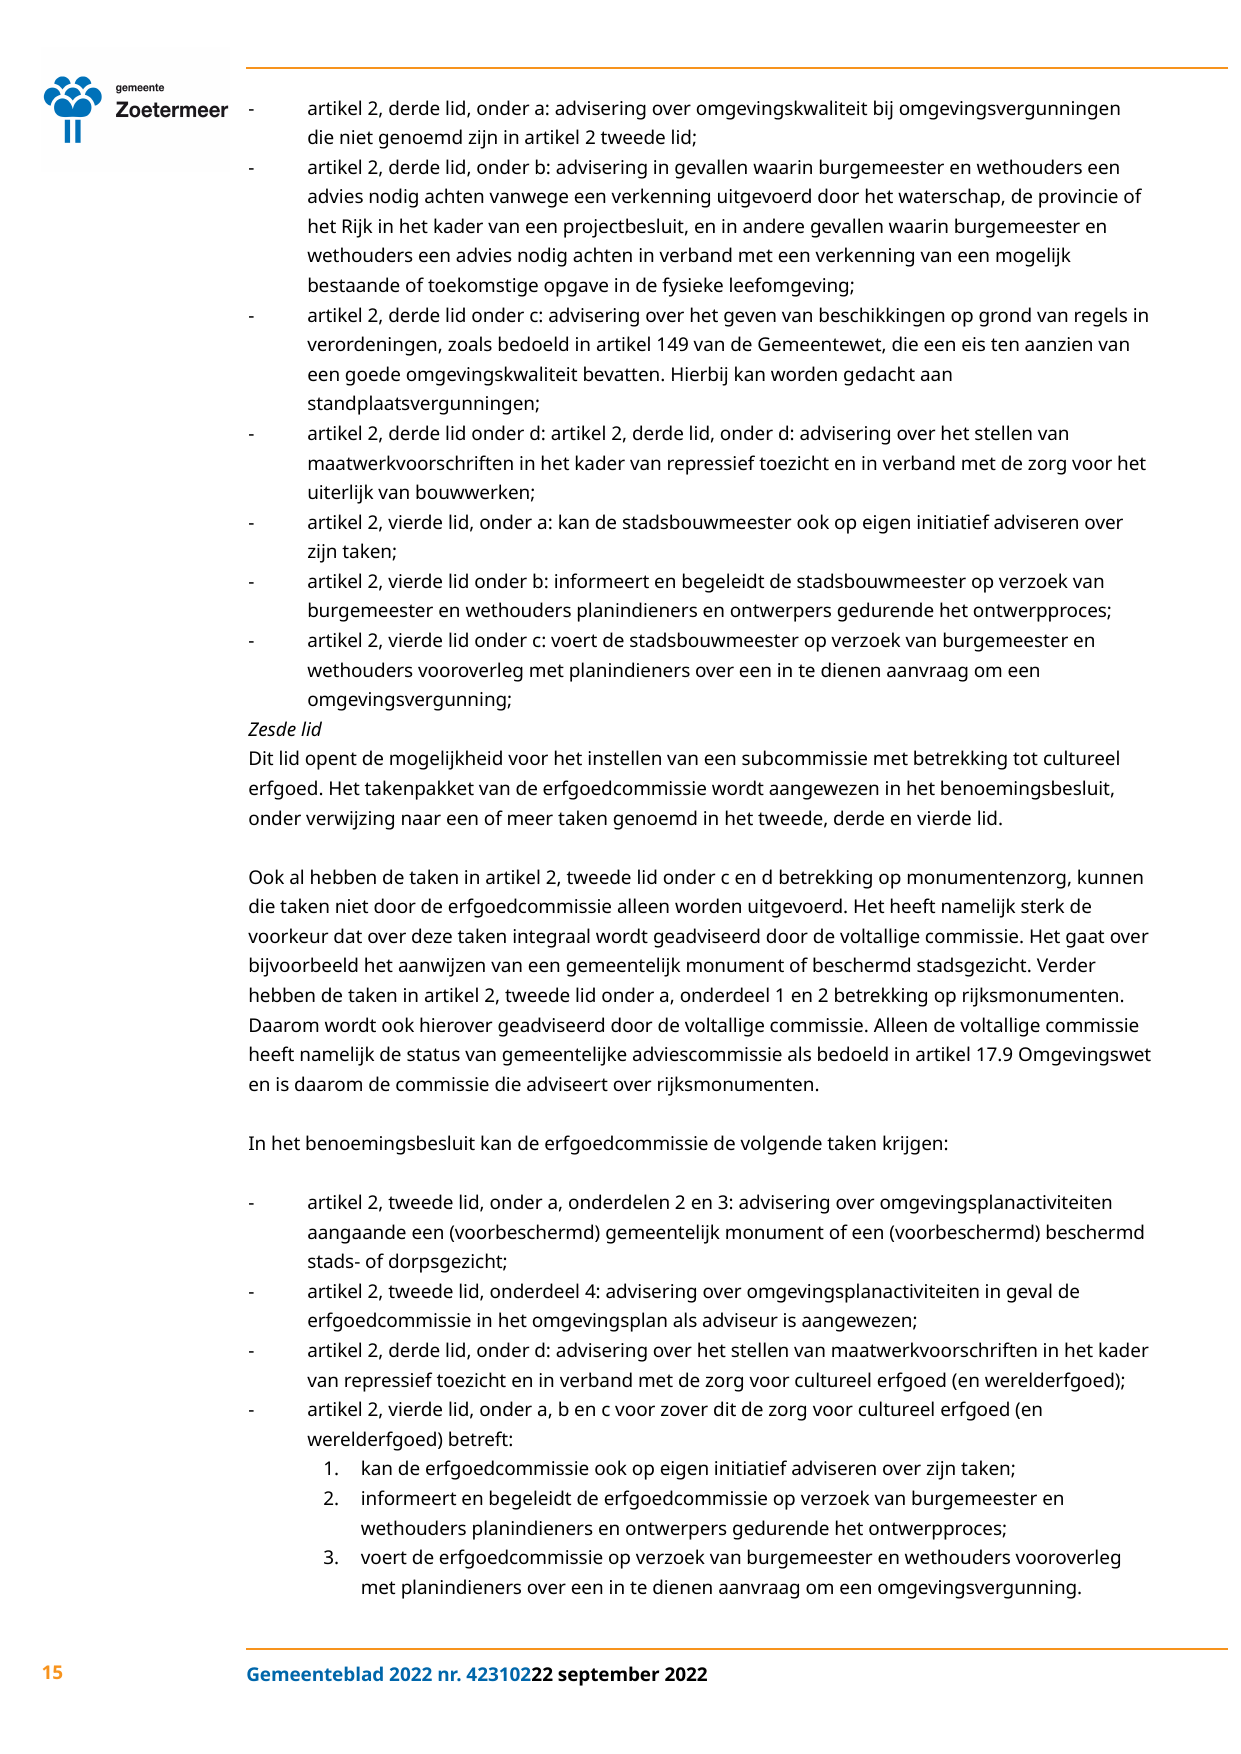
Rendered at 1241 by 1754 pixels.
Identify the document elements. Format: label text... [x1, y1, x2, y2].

list artikel 2, vierde lid onder c: voert de stadsbouwmeester op verzoek van burgemeester en wethouders vooroverleg met planindieners over een in te dienen aanvraag om een omgevingsvergunning; [248, 627, 1152, 712]
text Ook al hebben de taken in artikel 2, tweede lid onder c en d betrekking op monumentenzorg, kunnen die taken niet door de erfgoedcommissie alleen worden uitgevoerd. Het heeft namelijk sterk de voorkeur dat over deze taken integraal wordt geadviseerd door de voltallige commissie. Het gaat over bijvoorbeeld het aanwijzen van een gemeentelijk monument of beschermd stadsgezicht. Verder hebben de taken in artikel 2, tweede lid onder a, onderdeel 1 en 2 betrekking op rijksmonumenten. Daarom wordt ook hierover geadviseerd door de voltallige commissie. Alleen de voltallige commissie heeft namelijk de status van gemeentelijke adviescommissie als bedoeld in artikel 17.9 Omgevingswet en is daarom de commissie die adviseert over rijksmonumenten. [248, 864, 1152, 1097]
text Zesde lid [248, 716, 1152, 742]
text In het benoemingsbesluit kan de erfgoedcommissie de volgende taken krijgen: [248, 1130, 1152, 1156]
text Dit lid opent de mogelijkheid voor het instellen van een subcommissie met betrekking tot cultureel erfgoed. Het takenpakket van de erfgoedcommissie wordt aangewezen in het benoemingsbesluit, onder verwijzing naar een of meer taken genoemd in het tweede, derde en vierde lid. [248, 746, 1152, 831]
list informeert en begeleidt de erfgoedcommissie op verzoek van burgemeester en wethouders planindieners en ontwerpers gedurende het ontwerpproces; [323, 1485, 1152, 1541]
list artikel 2, derde lid onder d: artikel 2, derde lid, onder d: advisering over het stellen van maatwerkvoorschriften in het kader van repressief toezicht en in verband met de zorg voor het uiterlijk van bouwwerken; [248, 420, 1152, 505]
list artikel 2, derde lid, onder d: advisering over het stellen van maatwerkvoorschriften in het kader van repressief toezicht en in verband met de zorg voor cultureel erfgoed (en werelderfgoed); [248, 1337, 1152, 1393]
list artikel 2, derde lid, onder b: advisering in gevallen waarin burgemeester en wethouders een advies nodig achten vanwege een verkenning uitgevoerd door het waterschap, de provincie of het Rijk in het kader van een projectbesluit, en in andere gevallen waarin burgemeester en wethouders een advies nodig achten in verband met een verkenning van een mogelijk bestaande of toekomstige opgave in de fysieke leefomgeving; [248, 154, 1152, 298]
list kan de erfgoedcommissie ook op eigen initiatief adviseren over zijn taken; [323, 1456, 1152, 1481]
list artikel 2, tweede lid, onder a, onderdelen 2 en 3: advisering over omgevingsplanactiviteiten aangaande een (voorbeschermd) gemeentelijk monument of een (voorbeschermd) beschermd stads- of dorpsgezicht; [248, 1189, 1152, 1274]
list artikel 2, tweede lid, onderdeel 4: advisering over omgevingsplanactiviteiten in geval de erfgoedcommissie in het omgevingsplan als adviseur is aangewezen; [248, 1278, 1152, 1333]
list artikel 2, vierde lid, onder a: kan de stadsbouwmeester ook op eigen initiatief adviseren over zijn taken; [248, 509, 1152, 564]
list artikel 2, derde lid, onder a: advisering over omgevingskwaliteit bij omgevingsvergunningen die niet genoemd zijn in artikel 2 tweede lid; [248, 95, 1152, 150]
list artikel 2, vierde lid, onder a, b en c voor zover dit de zorg voor cultureel erfgoed (en werelderfgoed) betreft: [248, 1396, 1152, 1452]
list artikel 2, vierde lid onder b: informeert en begeleidt de stadsbouwmeester op verzoek van burgemeester en wethouders planindieners en ontwerpers gedurende het ontwerpproces; [248, 568, 1152, 623]
list voert de erfgoedcommissie op verzoek van burgemeester en wethouders vooroverleg met planindieners over een in te dienen aanvraag om een omgevingsvergunning. [323, 1544, 1152, 1600]
list artikel 2, derde lid onder c: advisering over het geven van beschikkingen op grond van regels in verordeningen, zoals bedoeld in artikel 149 van de Gemeentewet, die een eis ten aanzien van een goede omgevingskwaliteit bevatten. Hierbij kan worden gedacht aan standplaatsvergunningen; [248, 302, 1152, 416]
picture [41, 47, 231, 172]
